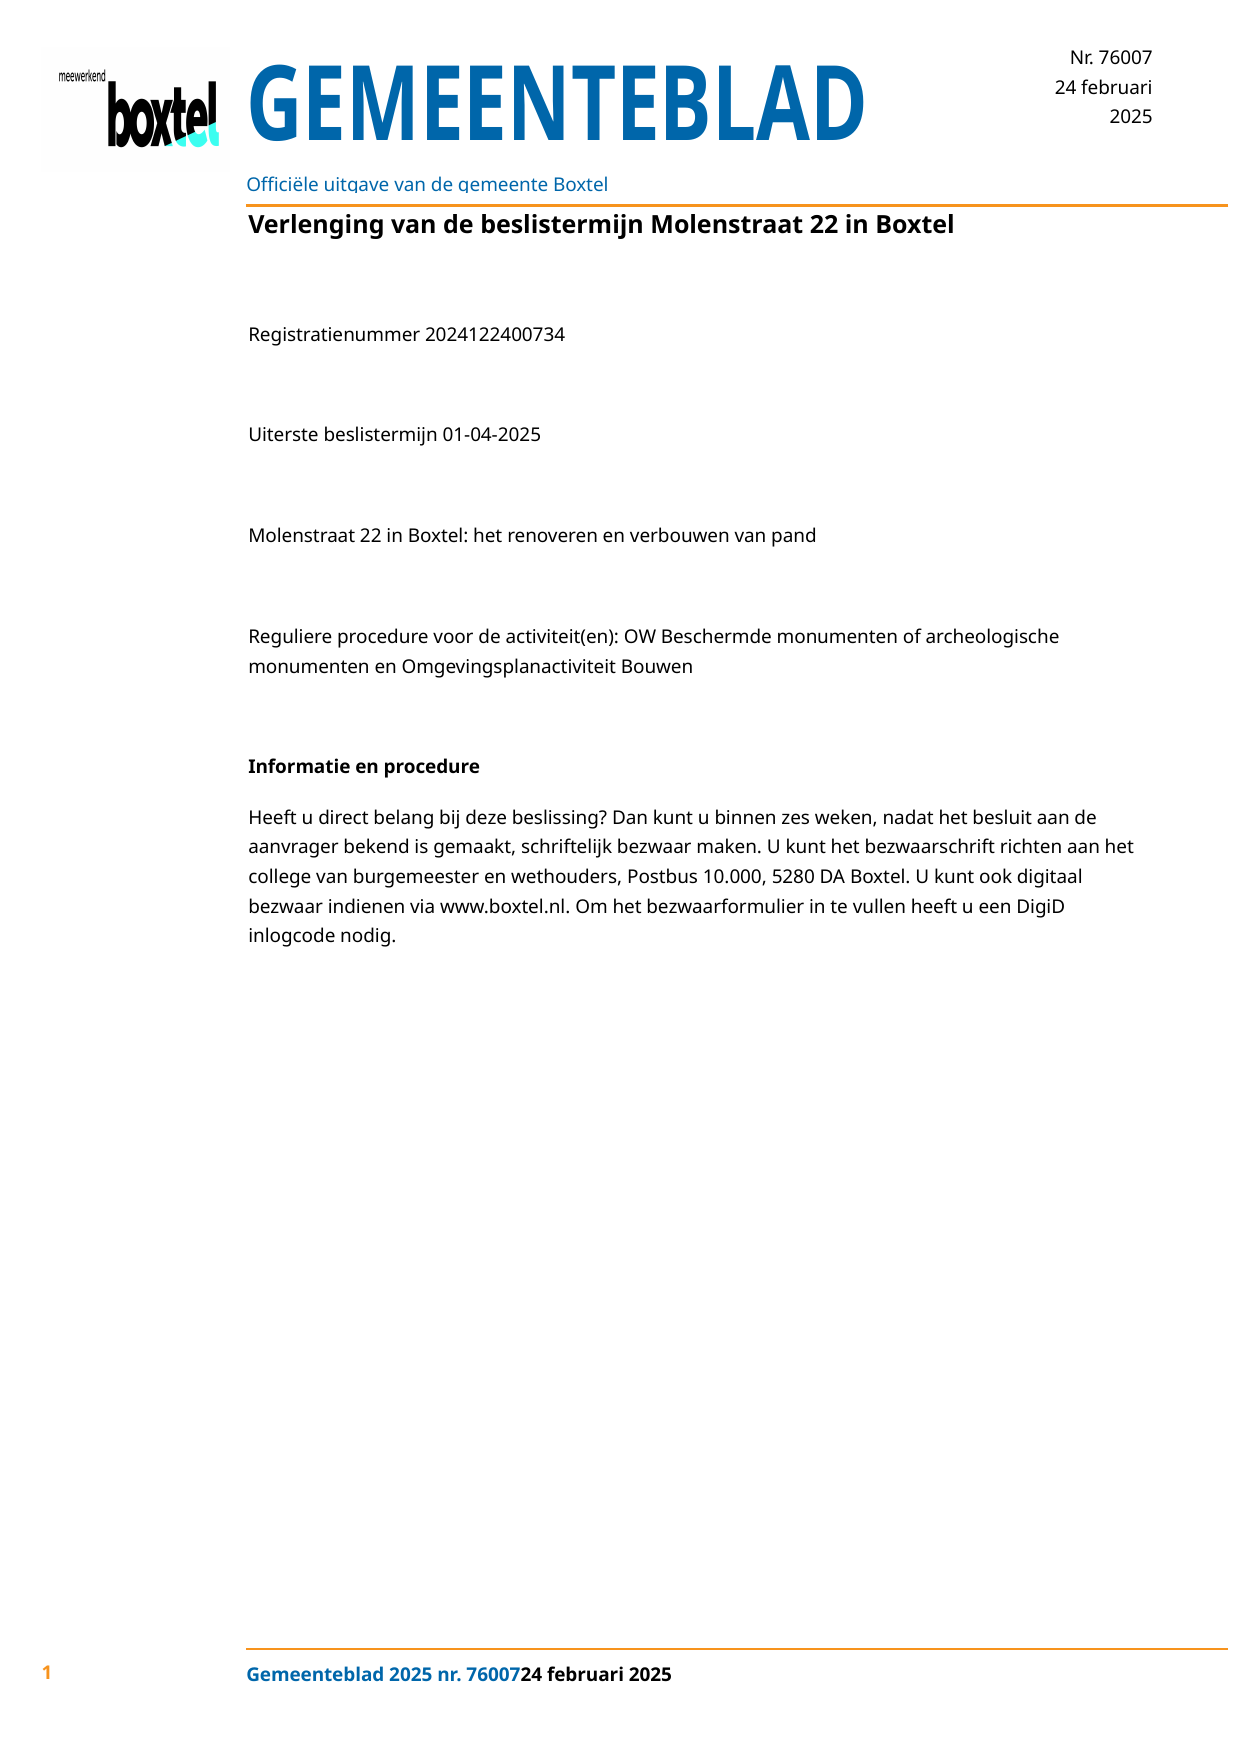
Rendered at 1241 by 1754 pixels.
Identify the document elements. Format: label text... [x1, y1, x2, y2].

text Verlenging van de beslistermijn Molenstraat 22 in Boxtel [248, 207, 1152, 241]
text Uiterste beslistermijn 01-04-2025 [248, 422, 1152, 447]
text Heeft u direct belang bij deze beslissing? Dan kunt u binnen zes weken, nadat het besluit aan de aanvrager bekend is gemaakt, schriftelijk bezwaar maken. U kunt het bezwaarschrift richten aan het college van burgemeester en wethouders, Postbus 10.000, 5280 DA Boxtel. U kunt ook digitaal bezwaar indienen via www.boxtel.nl. Om het bezwaarformulier in te vullen heeft u een DigiD inlogcode nodig. [248, 804, 1152, 948]
text Reguliere procedure voor de activiteit(en): OW Beschermde monumenten of archeologische monumenten en Omgevingsplanactiviteit Bouwen [248, 623, 1152, 678]
text Registratienummer 2024122400734 [248, 321, 1152, 346]
text Molenstraat 22 in Boxtel: het renoveren en verbouwen van pand [248, 522, 1152, 548]
picture [41, 47, 231, 172]
text Informatie en procedure [248, 754, 1152, 779]
